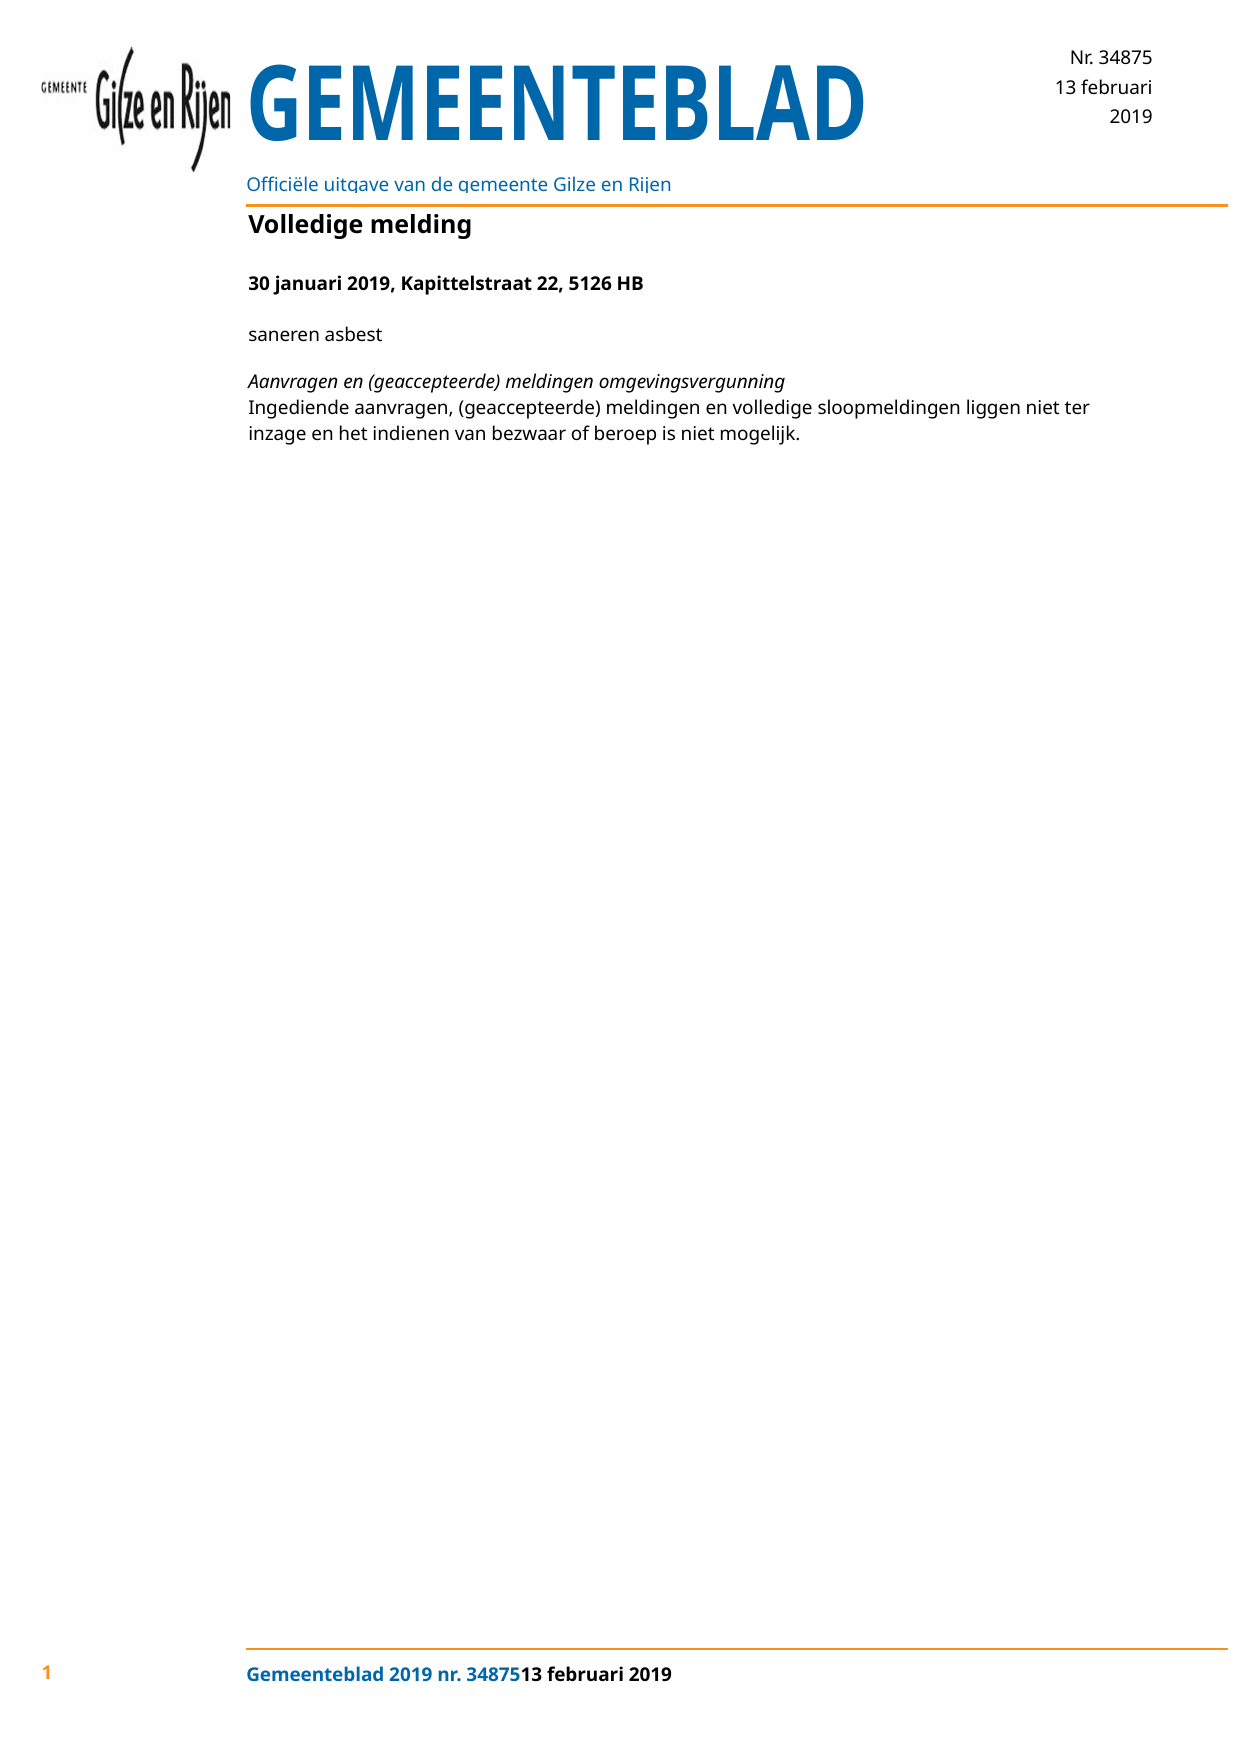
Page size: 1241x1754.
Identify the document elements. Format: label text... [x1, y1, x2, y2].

text Aanvragen en (geaccepteerde) meldingen omgevingsvergunning [248, 368, 1152, 394]
picture [41, 47, 231, 172]
text Volledige melding [248, 207, 1152, 241]
text saneren asbest [248, 321, 1152, 346]
text Ingediende aanvragen, (geaccepteerde) meldingen en volledige sloopmeldingen liggen niet ter inzage en het indienen van bezwaar of beroep is niet mogelijk. [248, 394, 1152, 446]
text 30 januari 2019, Kapittelstraat 22, 5126 HB [248, 270, 1152, 296]
